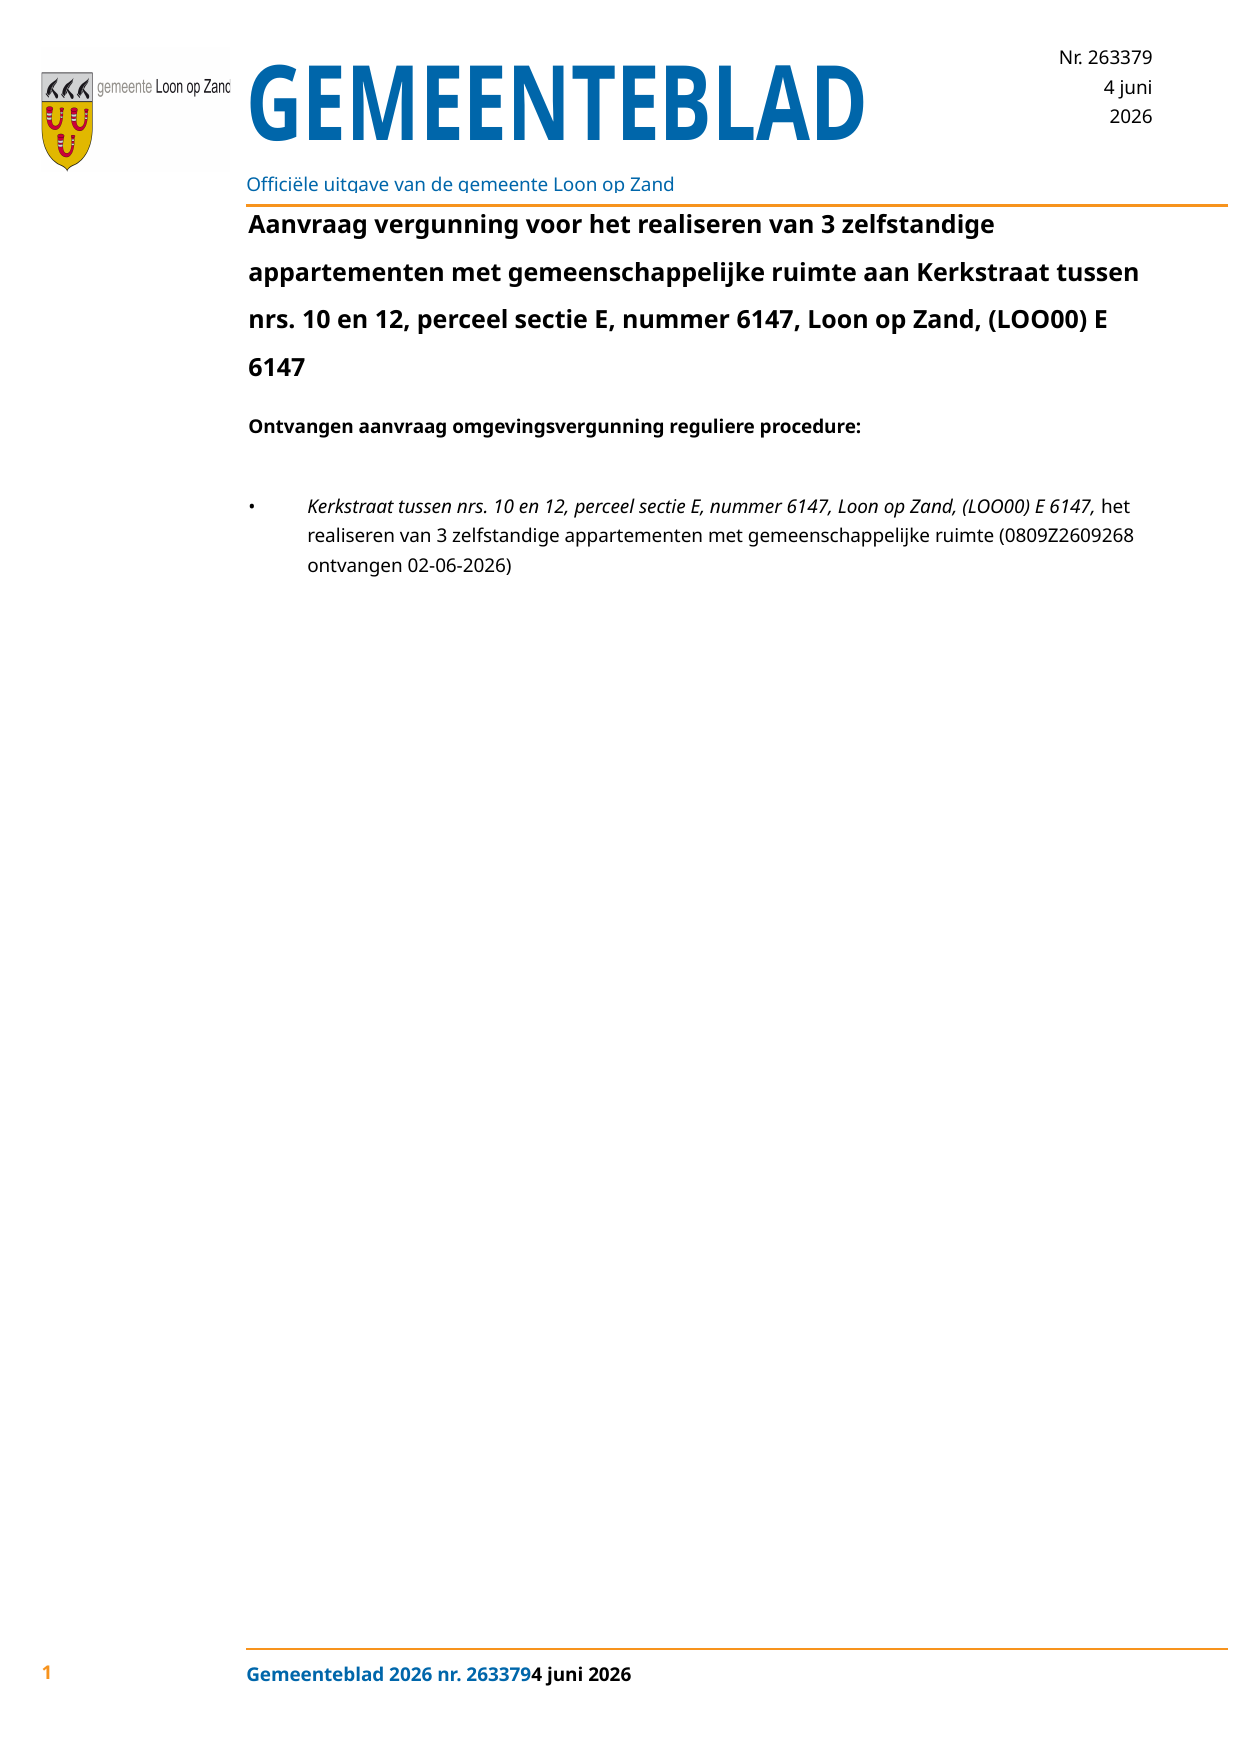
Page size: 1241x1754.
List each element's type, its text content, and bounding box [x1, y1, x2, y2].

text Aanvraag vergunning voor het realiseren van 3 zelfstandige appartementen met gemeenschappelijke ruimte aan Kerkstraat tussen nrs. 10 en 12, perceel sectie E, nummer 6147, Loon op Zand, (LOO00) E 6147 [248, 207, 1152, 384]
text Ontvangen aanvraag omgevingsvergunning reguliere procedure: [248, 413, 1152, 439]
list Kerkstraat tussen nrs. 10 en 12, perceel sectie E, nummer 6147, Loon op Zand, (LOO00) E 6147, het realiseren van 3 zelfstandige appartementen met gemeenschappelijke ruimte (0809Z2609268 ontvangen 02-06-2026) [248, 493, 1152, 578]
picture [41, 47, 231, 172]
